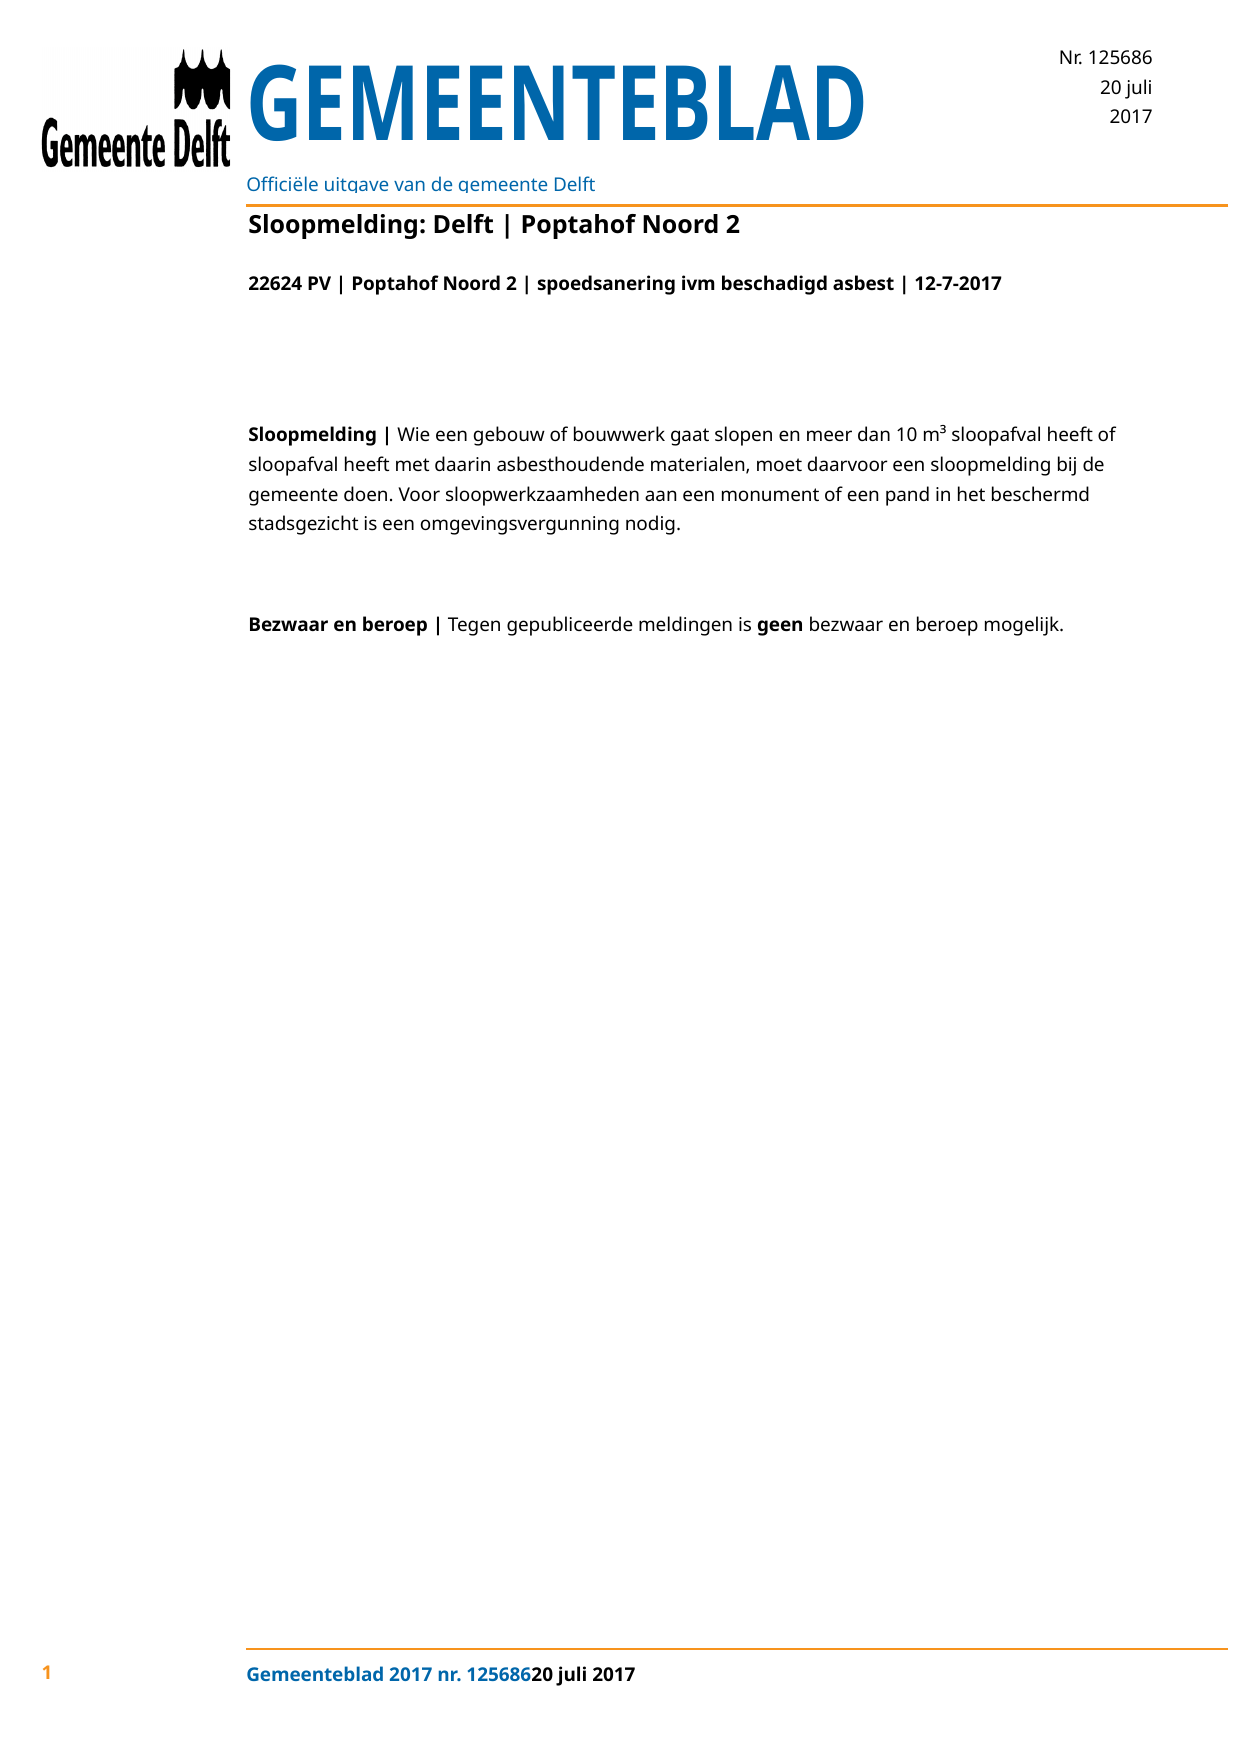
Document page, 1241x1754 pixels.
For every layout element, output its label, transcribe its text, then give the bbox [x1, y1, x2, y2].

text Sloopmelding | Wie een gebouw of bouwwerk gaat slopen en meer dan 10 m³ sloopafval heeft of sloopafval heeft met daarin asbesthoudende materialen, moet daarvoor een sloopmelding bij de gemeente doen. Voor sloopwerkzaamheden aan een monument of een pand in het beschermd stadsgezicht is een omgevingsvergunning nodig. [248, 422, 1152, 536]
text Bezwaar en beroep | Tegen gepubliceerde meldingen is geen bezwaar en beroep mogelijk. [248, 611, 1152, 637]
text 22624 PV | Poptahof Noord 2 | spoedsanering ivm beschadigd asbest | 12-7-2017 [248, 270, 1152, 296]
picture [41, 47, 231, 172]
text Sloopmelding: Delft | Poptahof Noord 2 [248, 207, 1152, 241]
